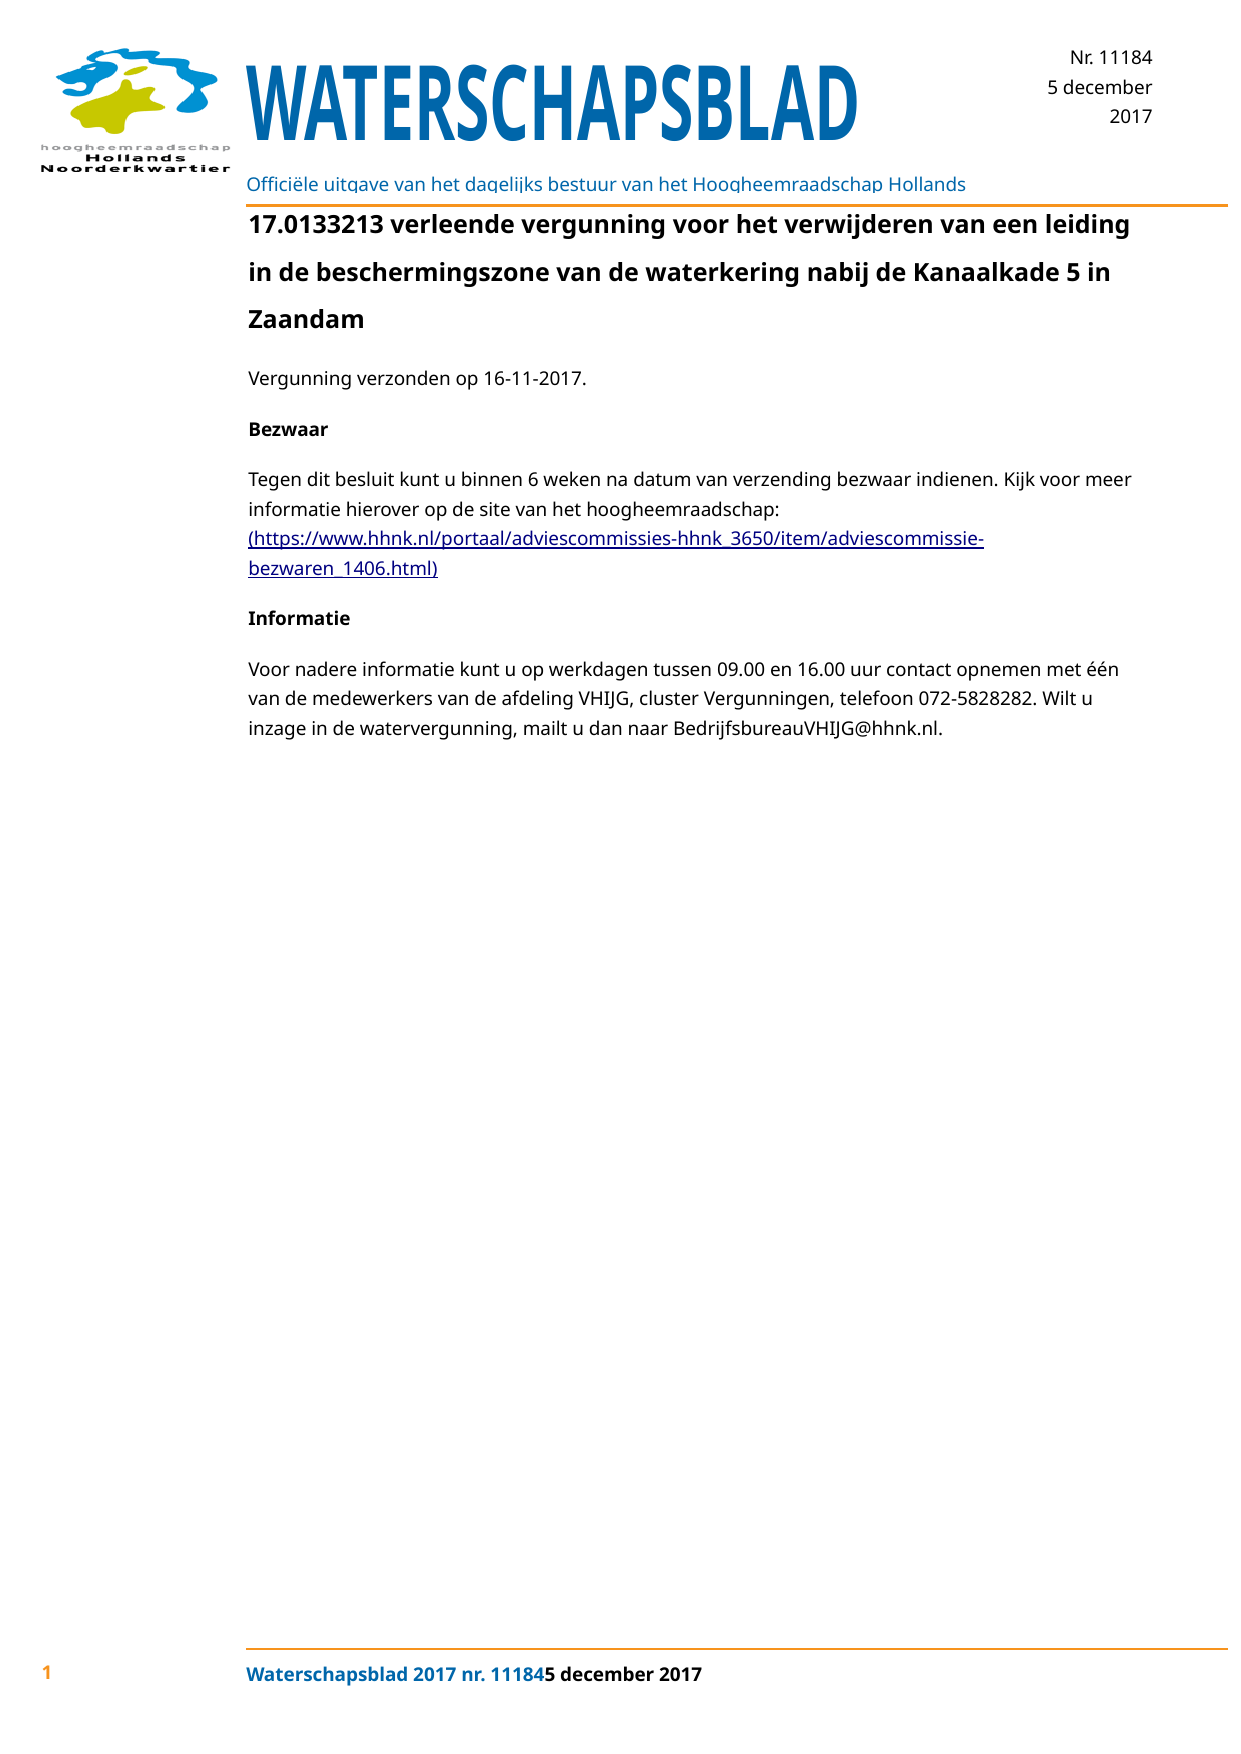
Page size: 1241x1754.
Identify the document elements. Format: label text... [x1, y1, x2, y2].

text Voor nadere informatie kunt u op werkdagen tussen 09.00 en 16.00 uur contact opnemen met één van de medewerkers van de afdeling VHIJG, cluster Vergunningen, telefoon 072-5828282. Wilt u inzage in de watervergunning, mailt u dan naar BedrijfsbureauVHIJG@hhnk.nl. [248, 656, 1152, 741]
text Tegen dit besluit kunt u binnen 6 weken na datum van verzending bezwaar indienen. Kijk voor meer informatie hierover op de site van het hoogheemraadschap: (https://www.hhnk.nl/portaal/adviescommissies-hhnk_3650/item/adviescommissie-bezwaren_1406.html) [248, 466, 1152, 581]
text Informatie [248, 606, 1152, 631]
text 17.0133213 verleende vergunning voor het verwijderen van een leiding in de beschermingszone van de waterkering nabij de Kanaalkade 5 in Zaandam [248, 207, 1152, 336]
picture [41, 47, 231, 172]
text Bezwaar [248, 416, 1152, 442]
text Vergunning verzonden op 16-11-2017. [248, 366, 1152, 391]
